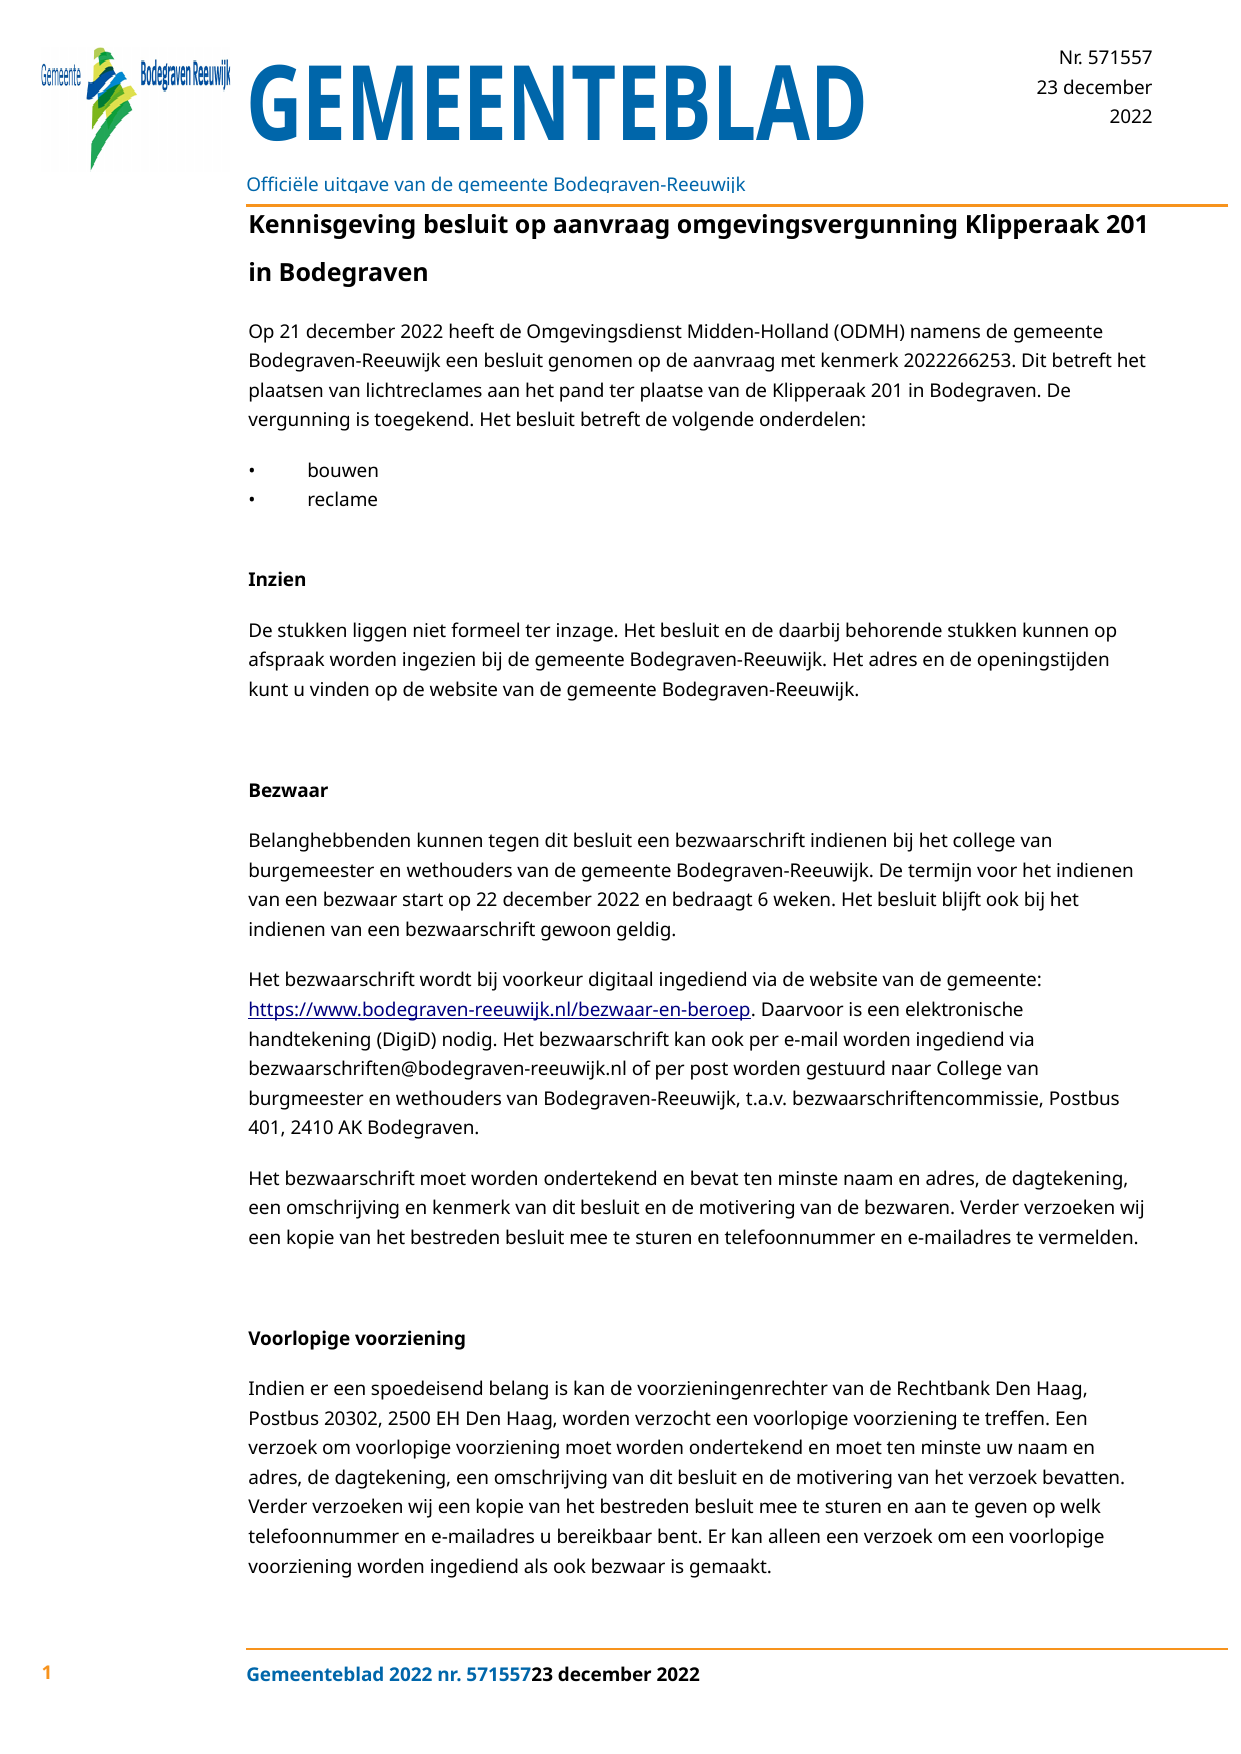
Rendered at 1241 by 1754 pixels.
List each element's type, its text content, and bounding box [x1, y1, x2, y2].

text Kennisgeving besluit op aanvraag omgevingsvergunning Klipperaak 201 in Bodegraven [248, 207, 1152, 288]
text Op 21 december 2022 heeft de Omgevingsdienst Midden-Holland (ODMH) namens de gemeente Bodegraven-Reeuwijk een besluit genomen op de aanvraag met kenmerk 2022266253. Dit betreft het plaatsen van lichtreclames aan het pand ter plaatse van de Klipperaak 201 in Bodegraven. De vergunning is toegekend. Het besluit betreft de volgende onderdelen: [248, 318, 1152, 432]
list bouwen [248, 457, 1152, 483]
text Het bezwaarschrift wordt bij voorkeur digitaal ingediend via de website van de gemeente: https://www.bodegraven-reeuwijk.nl/bezwaar-en-beroep. Daarvoor is een elektronische handtekening (DigiD) nodig. Het bezwaarschrift kan ook per e-mail worden ingediend via bezwaarschriften@bodegraven-reeuwijk.nl of per post worden gestuurd naar College van burgmeester en wethouders van Bodegraven-Reeuwijk, t.a.v. bezwaarschriftencommissie, Postbus 401, 2410 AK Bodegraven. [248, 967, 1152, 1140]
text Bezwaar [248, 777, 1152, 803]
list reclame [248, 487, 1152, 512]
text De stukken liggen niet formeel ter inzage. Het besluit en de daarbij behorende stukken kunnen op afspraak worden ingezien bij de gemeente Bodegraven-Reeuwijk. Het adres en de openingstijden kunt u vinden op de website van de gemeente Bodegraven-Reeuwijk. [248, 617, 1152, 702]
text Voorlopige voorziening [248, 1325, 1152, 1351]
text Belanghebbenden kunnen tegen dit besluit een bezwaarschrift indienen bij het college van burgemeester en wethouders van de gemeente Bodegraven-Reeuwijk. De termijn voor het indienen van een bezwaar start op 22 december 2022 en bedraagt 6 weken. Het besluit blijft ook bij het indienen van een bezwaarschrift gewoon geldig. [248, 827, 1152, 942]
picture [41, 47, 231, 172]
text Indien er een spoedeisend belang is kan de voorzieningenrechter van de Rechtbank Den Haag, Postbus 20302, 2500 EH Den Haag, worden verzocht een voorlopige voorziening te treffen. Een verzoek om voorlopige voorziening moet worden ondertekend en moet ten minste uw naam en adres, de dagtekening, een omschrijving van dit besluit en de motivering van het verzoek bevatten. Verder verzoeken wij een kopie van het bestreden besluit mee te sturen en aan te geven op welk telefoonnummer en e-mailadres u bereikbaar bent. Er kan alleen een verzoek om een voorlopige voorziening worden ingediend als ook bezwaar is gemaakt. [248, 1375, 1152, 1579]
text Het bezwaarschrift moet worden ondertekend en bevat ten minste naam en adres, de dagtekening, een omschrijving en kenmerk van dit besluit en de motivering van de bezwaren. Verder verzoeken wij een kopie van het bestreden besluit mee te sturen en telefoonnummer en e-mailadres te vermelden. [248, 1165, 1152, 1250]
text Inzien [248, 567, 1152, 592]
